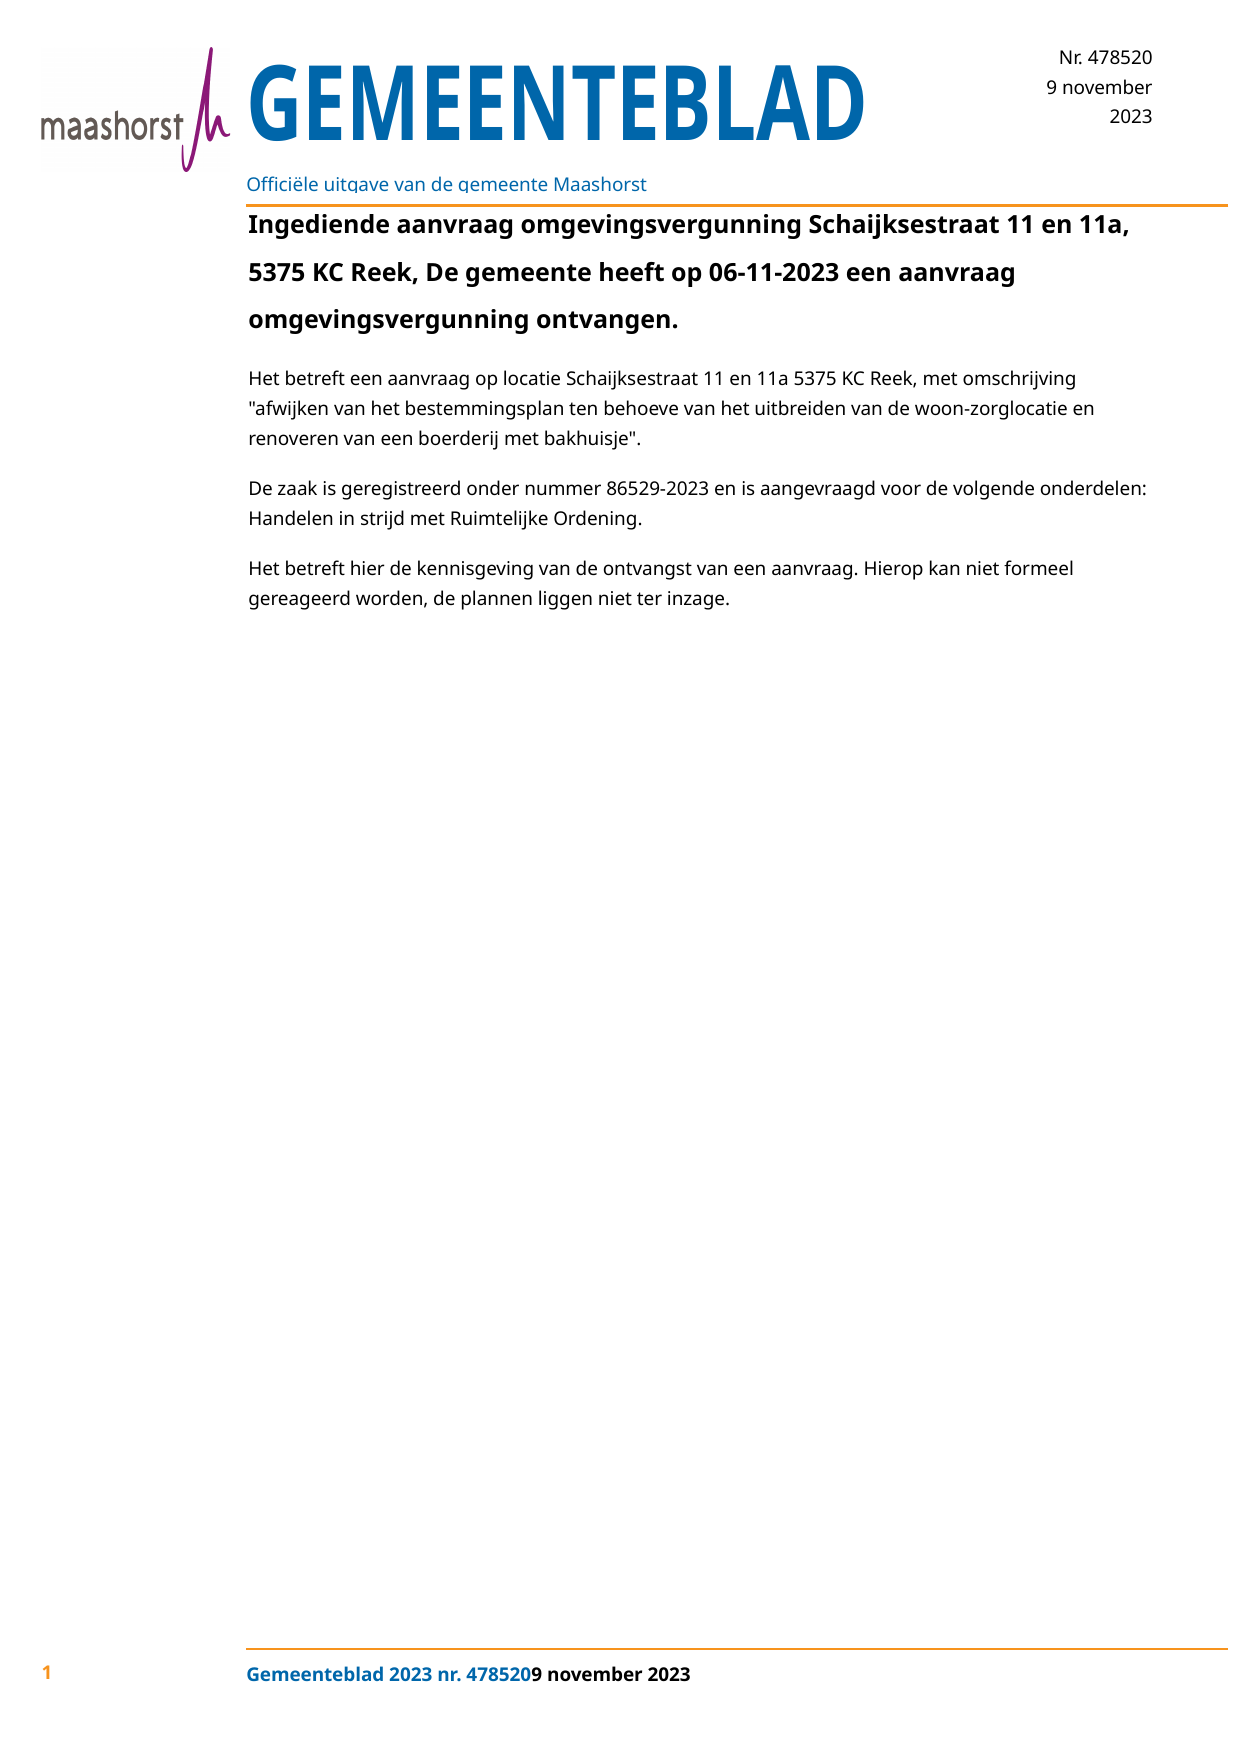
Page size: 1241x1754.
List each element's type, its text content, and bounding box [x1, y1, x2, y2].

text Het betreft een aanvraag op locatie Schaijksestraat 11 en 11a 5375 KC Reek, met omschrijving "afwijken van het bestemmingsplan ten behoeve van het uitbreiden van de woon-zorglocatie en renoveren van een boerderij met bakhuisje". [248, 366, 1152, 450]
picture [41, 47, 231, 172]
text Ingediende aanvraag omgevingsvergunning Schaijksestraat 11 en 11a, 5375 KC Reek, De gemeente heeft op 06-11-2023 een aanvraag omgevingsvergunning ontvangen. [248, 207, 1152, 336]
text Het betreft hier de kennisgeving van de ontvangst van een aanvraag. Hierop kan niet formeel gereageerd worden, de plannen liggen niet ter inzage. [248, 555, 1152, 610]
text De zaak is geregistreerd onder nummer 86529-2023 en is aangevraagd voor de volgende onderdelen: Handelen in strijd met Ruimtelijke Ordening. [248, 475, 1152, 530]
